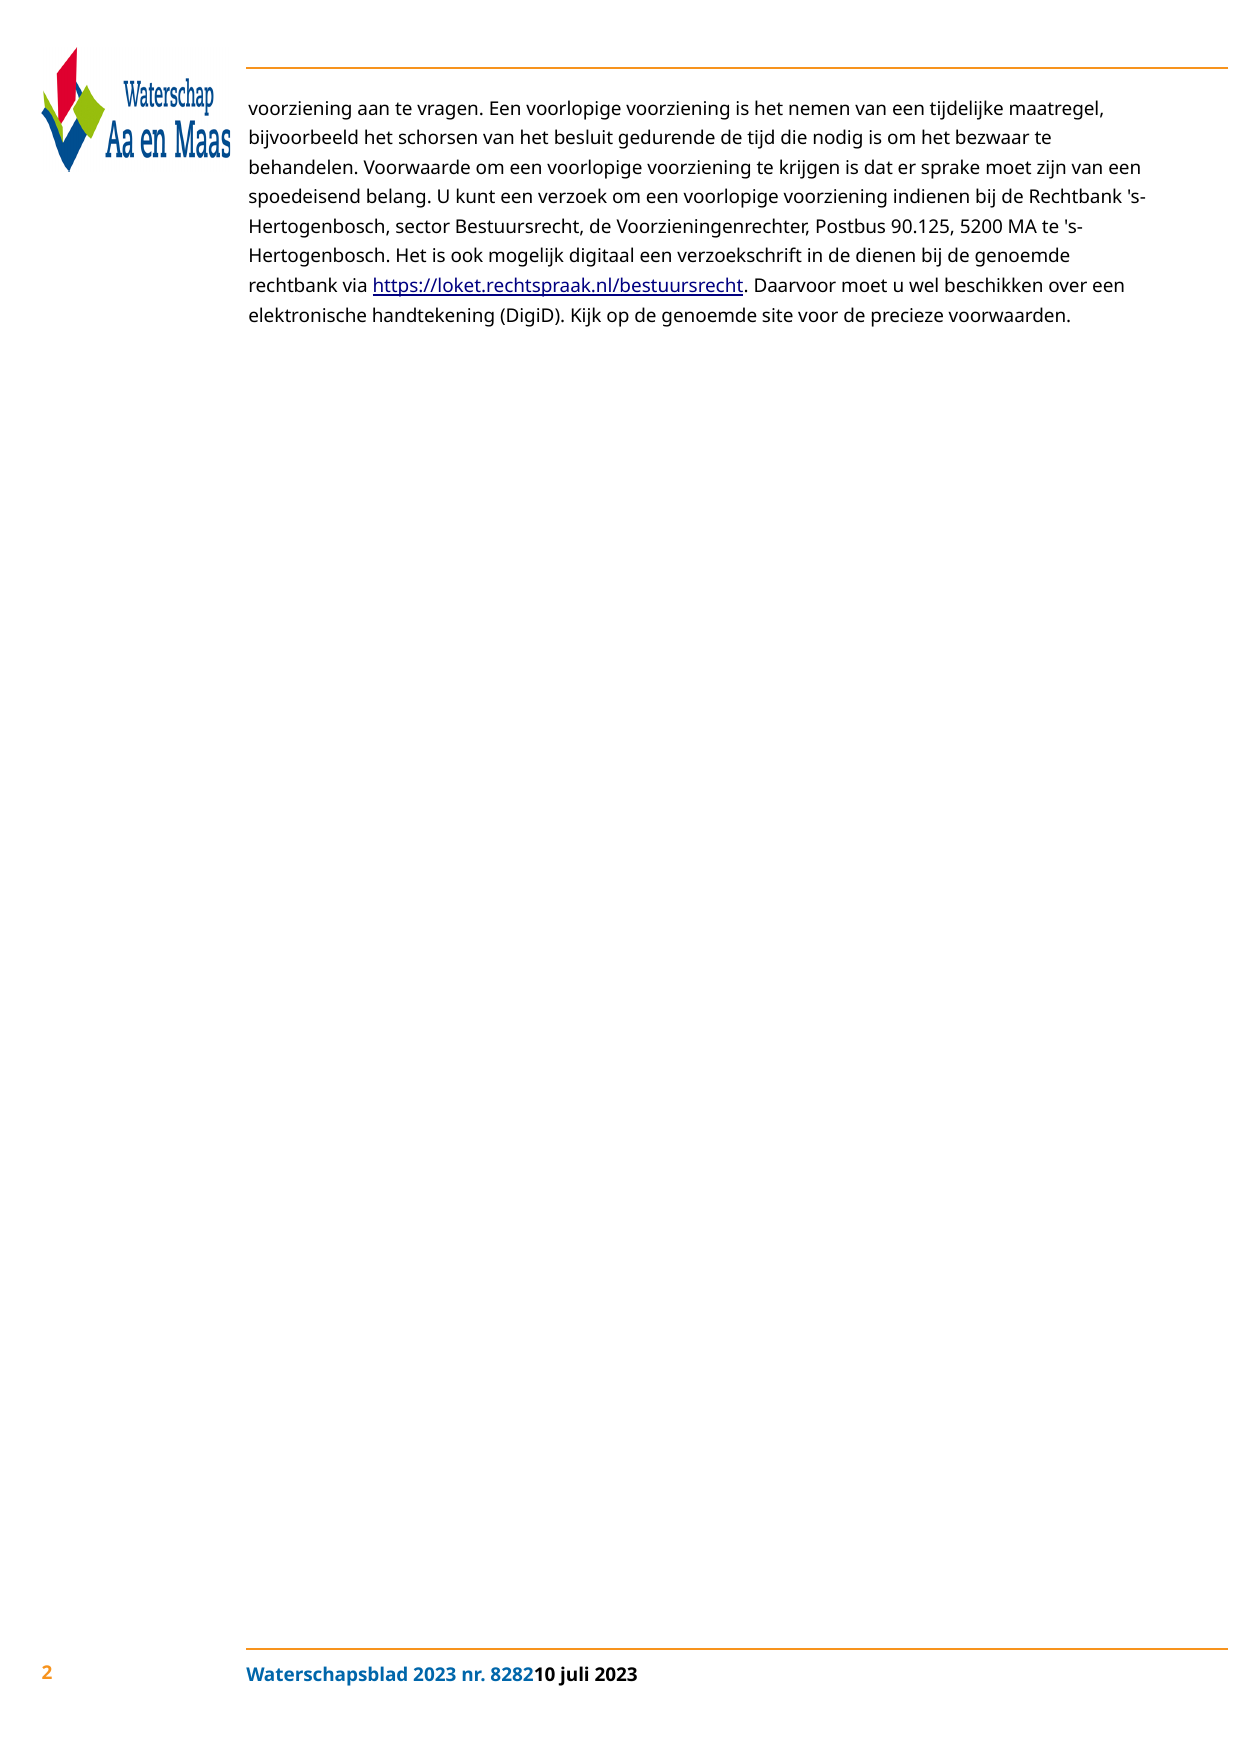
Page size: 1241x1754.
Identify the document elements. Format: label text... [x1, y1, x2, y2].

picture [41, 47, 231, 172]
text voorziening aan te vragen. Een voorlopige voorziening is het nemen van een tijdelijke maatregel, bijvoorbeeld het schorsen van het besluit gedurende de tijd die nodig is om het bezwaar te behandelen. Voorwaarde om een voorlopige voorziening te krijgen is dat er sprake moet zijn van een spoedeisend belang. U kunt een verzoek om een voorlopige voorziening indienen bij de Rechtbank 's-Hertogenbosch, sector Bestuursrecht, de Voorzieningenrechter, Postbus 90.125, 5200 MA te 's-Hertogenbosch. Het is ook mogelijk digitaal een verzoekschrift in de dienen bij de genoemde rechtbank via https://loket.rechtspraak.nl/bestuursrecht. Daarvoor moet u wel beschikken over een elektronische handtekening (DigiD). Kijk op de genoemde site voor de precieze voorwaarden. [248, 95, 1152, 328]
